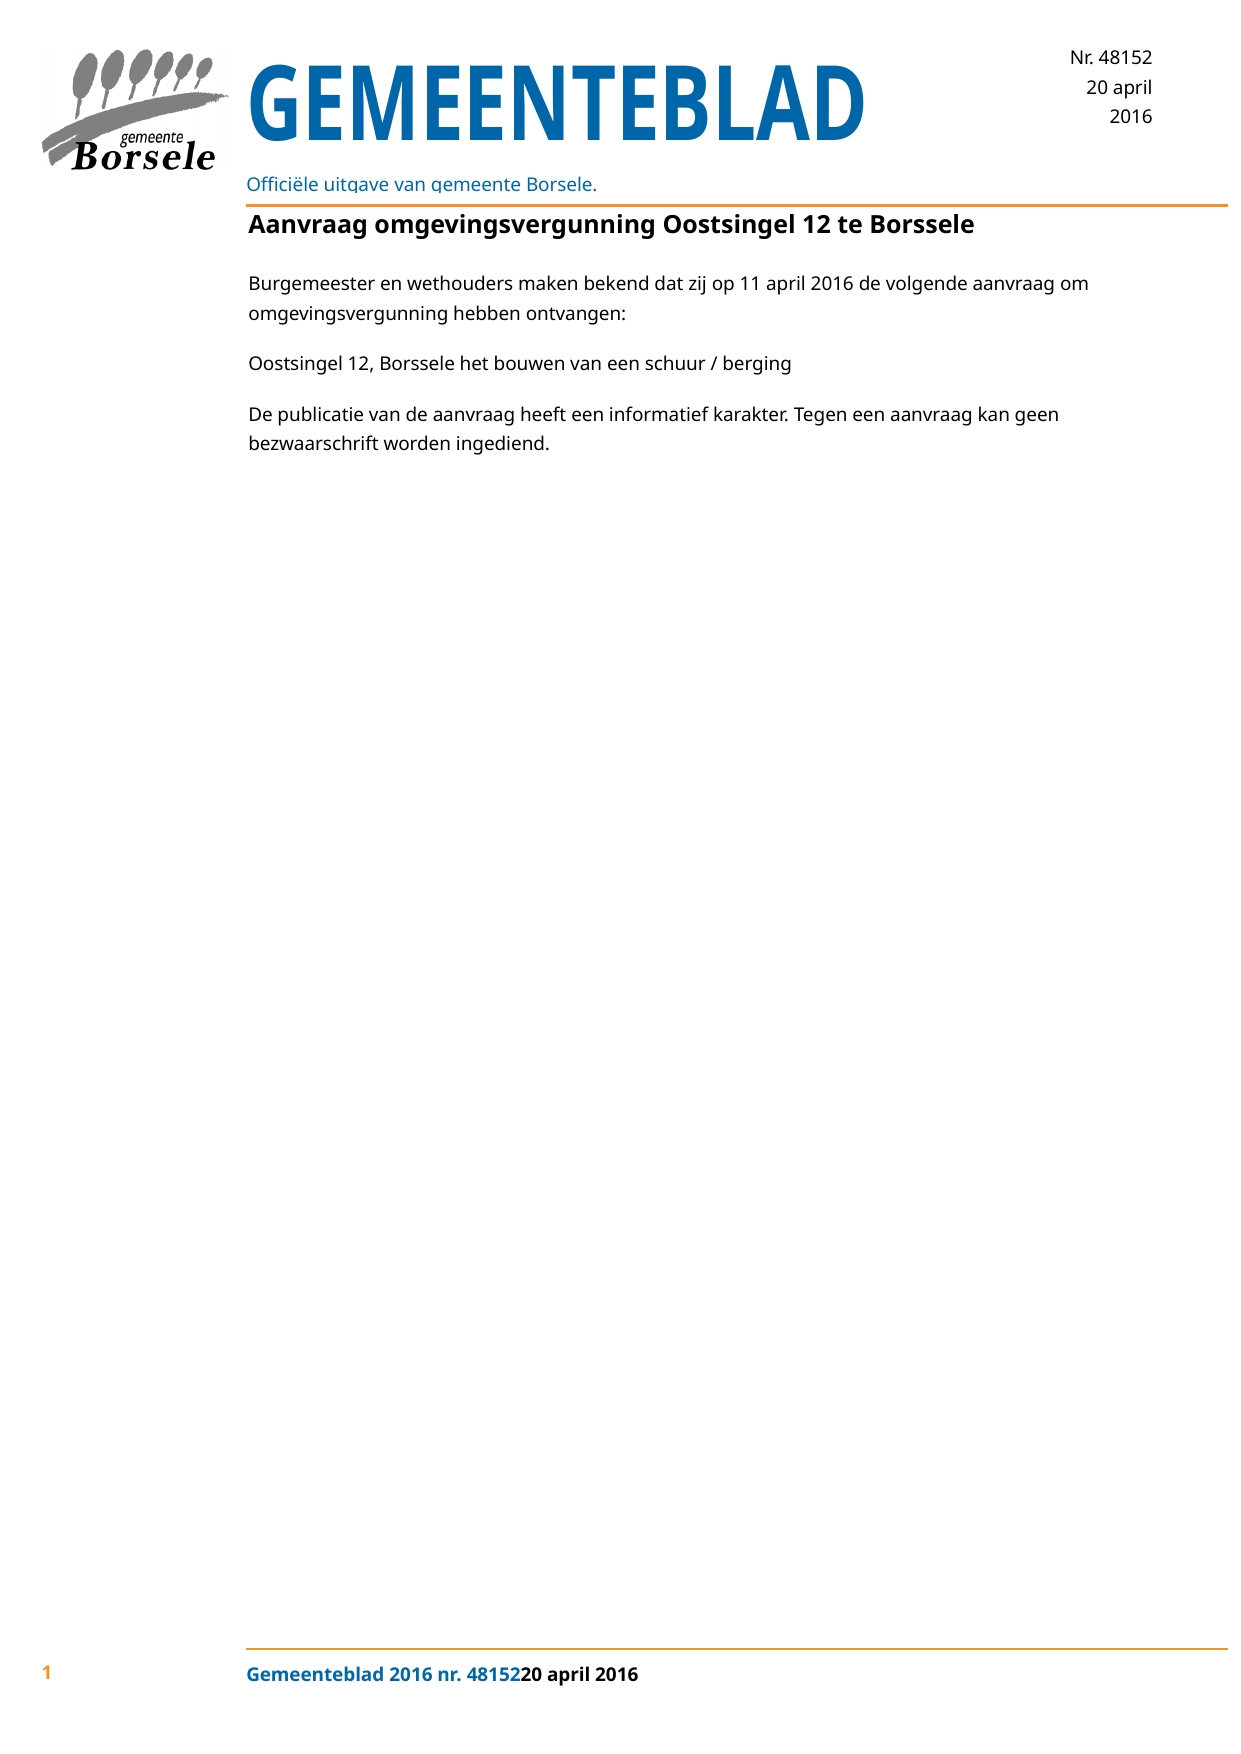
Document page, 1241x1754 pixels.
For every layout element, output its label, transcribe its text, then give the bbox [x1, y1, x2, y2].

text De publicatie van de aanvraag heeft een informatief karakter. Tegen een aanvraag kan geen bezwaarschrift worden ingediend. [248, 401, 1152, 456]
text Aanvraag omgevingsvergunning Oostsingel 12 te Borssele [248, 207, 1152, 241]
text Burgemeester en wethouders maken bekend dat zij op 11 april 2016 de volgende aanvraag om omgevingsvergunning hebben ontvangen: [248, 270, 1152, 326]
picture [41, 47, 231, 172]
text Oostsingel 12, Borssele het bouwen van een schuur / berging [248, 350, 1152, 376]
